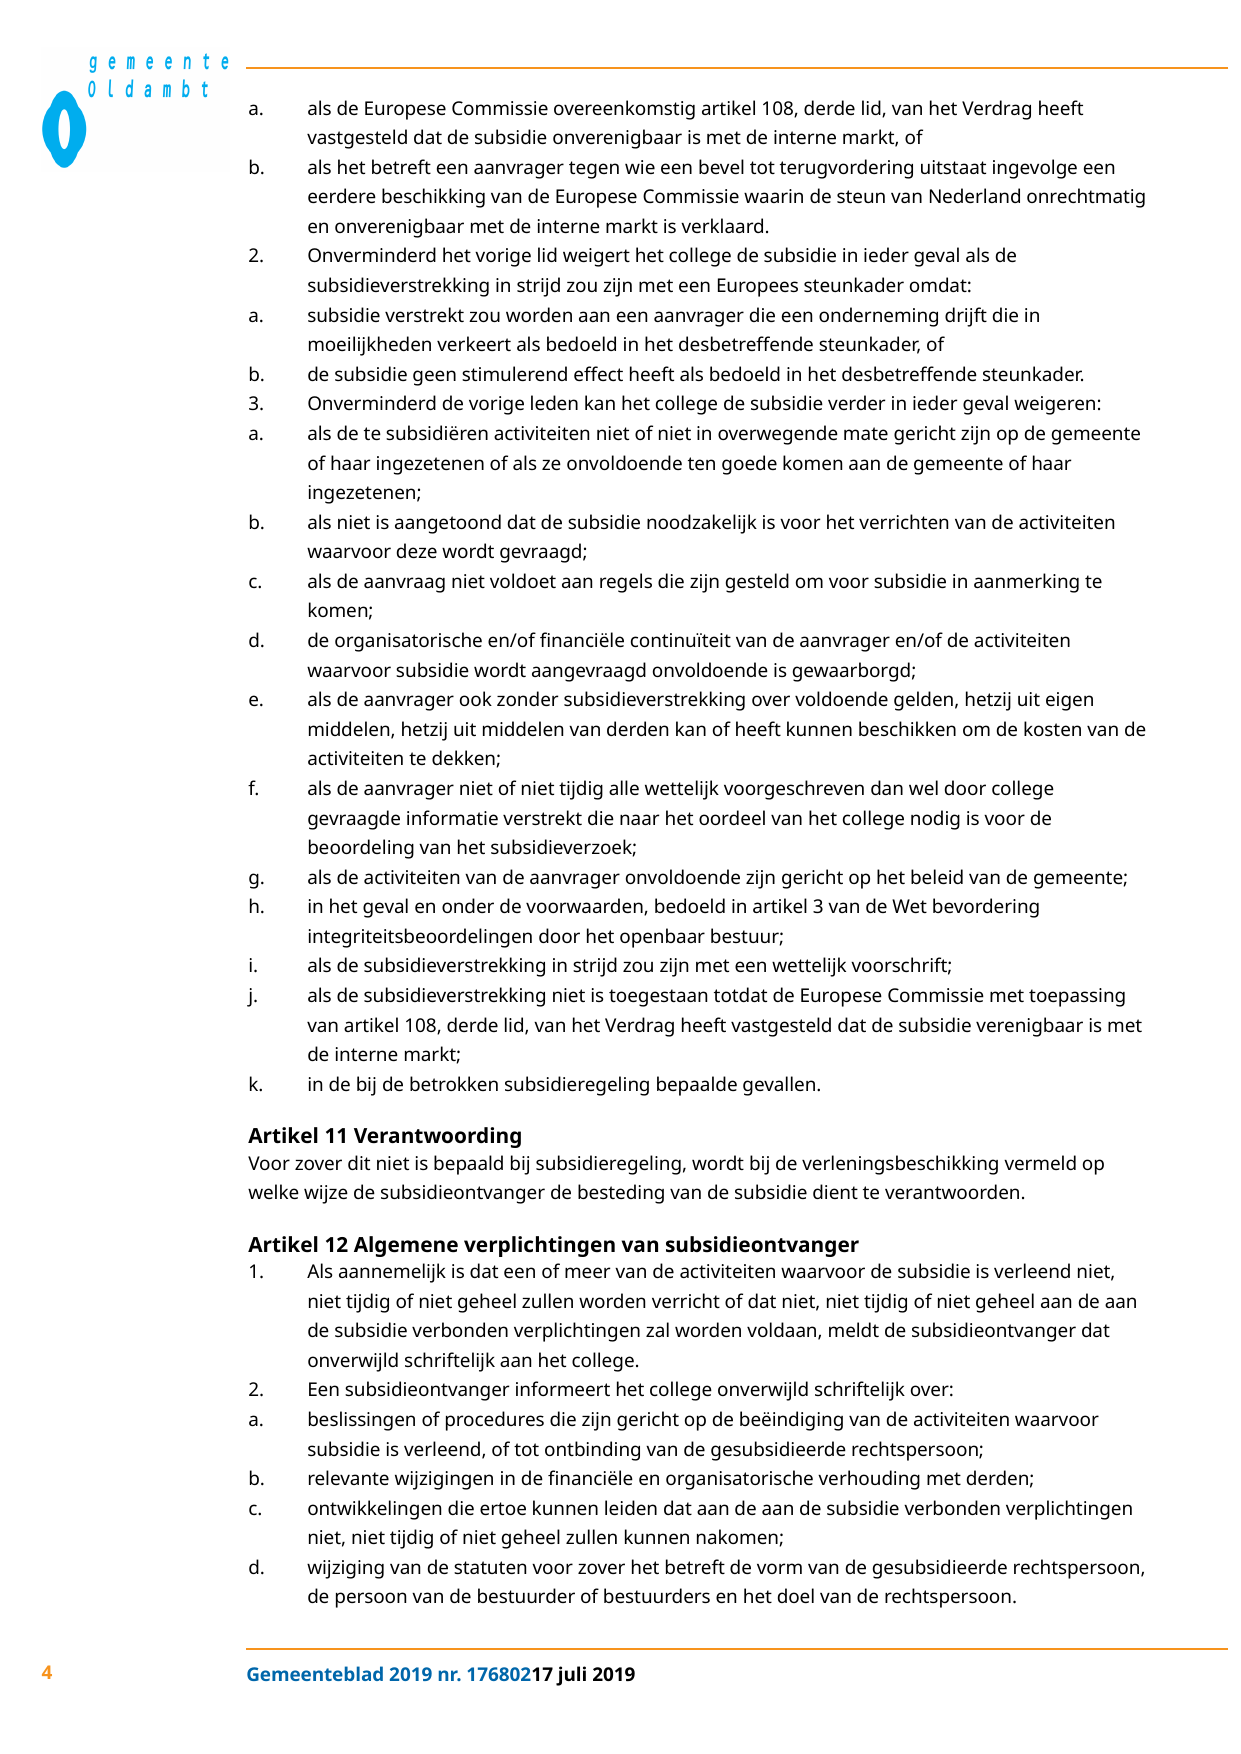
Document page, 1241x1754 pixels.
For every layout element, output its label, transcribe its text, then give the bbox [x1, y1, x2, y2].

list wijziging van de statuten voor zover het betreft de vorm van de gesubsidieerde rechtspersoon, de persoon van de bestuurder of bestuurders en het doel van de rechtspersoon. [248, 1554, 1152, 1609]
list als de subsidieverstrekking niet is toegestaan totdat de Europese Commissie met toepassing van artikel 108, derde lid, van het Verdrag heeft vastgesteld dat de subsidie verenigbaar is met de interne markt; [248, 982, 1152, 1067]
list in het geval en onder de voorwaarden, bedoeld in artikel 3 van de Wet bevordering integriteitsbeoordelingen door het openbaar bestuur; [248, 893, 1152, 949]
list de subsidie geen stimulerend effect heeft als bedoeld in het desbetreffende steunkader. [248, 361, 1152, 387]
list als de te subsidiëren activiteiten niet of niet in overwegende mate gericht zijn op de gemeente of haar ingezetenen of als ze onvoldoende ten goede komen aan de gemeente of haar ingezetenen; [248, 420, 1152, 505]
list als niet is aangetoond dat de subsidie noodzakelijk is voor het verrichten van de activiteiten waarvoor deze wordt gevraagd; [248, 509, 1152, 564]
list als de aanvrager ook zonder subsidieverstrekking over voldoende gelden, hetzij uit eigen middelen, hetzij uit middelen van derden kan of heeft kunnen beschikken om de kosten van de activiteiten te dekken; [248, 686, 1152, 771]
list als de aanvrager niet of niet tijdig alle wettelijk voorgeschreven dan wel door college gevraagde informatie verstrekt die naar het oordeel van het college nodig is voor de beoordeling van het subsidieverzoek; [248, 775, 1152, 860]
list beslissingen of procedures die zijn gericht op de beëindiging van de activiteiten waarvoor subsidie is verleend, of tot ontbinding van de gesubsidieerde rechtspersoon; [248, 1406, 1152, 1462]
picture [41, 47, 231, 172]
list subsidie verstrekt zou worden aan een aanvrager die een onderneming drijft die in moeilijkheden verkeert als bedoeld in het desbetreffende steunkader, of [248, 302, 1152, 357]
text Artikel 11 Verantwoording [248, 1121, 1152, 1150]
list als het betreft een aanvrager tegen wie een bevel tot terugvordering uitstaat ingevolge een eerdere beschikking van de Europese Commissie waarin de steun van Nederland onrechtmatig en onverenigbaar met de interne markt is verklaard. [248, 154, 1152, 239]
list de organisatorische en/of financiële continuïteit van de aanvrager en/of de activiteiten waarvoor subsidie wordt aangevraagd onvoldoende is gewaarborgd; [248, 627, 1152, 683]
list ontwikkelingen die ertoe kunnen leiden dat aan de aan de subsidie verbonden verplichtingen niet, niet tijdig of niet geheel zullen kunnen nakomen; [248, 1495, 1152, 1550]
list als de activiteiten van de aanvrager onvoldoende zijn gericht op het beleid van de gemeente; [248, 864, 1152, 890]
list Onverminderd de vorige leden kan het college de subsidie verder in ieder geval weigeren: [248, 391, 1152, 416]
list in de bij de betrokken subsidieregeling bepaalde gevallen. [248, 1071, 1152, 1097]
list als de aanvraag niet voldoet aan regels die zijn gesteld om voor subsidie in aanmerking te komen; [248, 568, 1152, 623]
text Artikel 12 Algemene verplichtingen van subsidieontvanger [248, 1230, 1152, 1258]
list als de subsidieverstrekking in strijd zou zijn met een wettelijk voorschrift; [248, 953, 1152, 978]
list Onverminderd het vorige lid weigert het college de subsidie in ieder geval als de subsidieverstrekking in strijd zou zijn met een Europees steunkader omdat: [248, 243, 1152, 298]
list als de Europese Commissie overeenkomstig artikel 108, derde lid, van het Verdrag heeft vastgesteld dat de subsidie onverenigbaar is met de interne markt, of [248, 95, 1152, 150]
text Voor zover dit niet is bepaald bij subsidieregeling, wordt bij de verleningsbeschikking vermeld op welke wijze de subsidieontvanger de besteding van de subsidie dient te verantwoorden. [248, 1150, 1152, 1205]
list relevante wijzigingen in de financiële en organisatorische verhouding met derden; [248, 1465, 1152, 1491]
list Een subsidieontvanger informeert het college onverwijld schriftelijk over: [248, 1377, 1152, 1402]
list Als aannemelijk is dat een of meer van de activiteiten waarvoor de subsidie is verleend niet, niet tijdig of niet geheel zullen worden verricht of dat niet, niet tijdig of niet geheel aan de aan de subsidie verbonden verplichtingen zal worden voldaan, meldt de subsidieontvanger dat onverwijld schriftelijk aan het college. [248, 1258, 1152, 1373]
